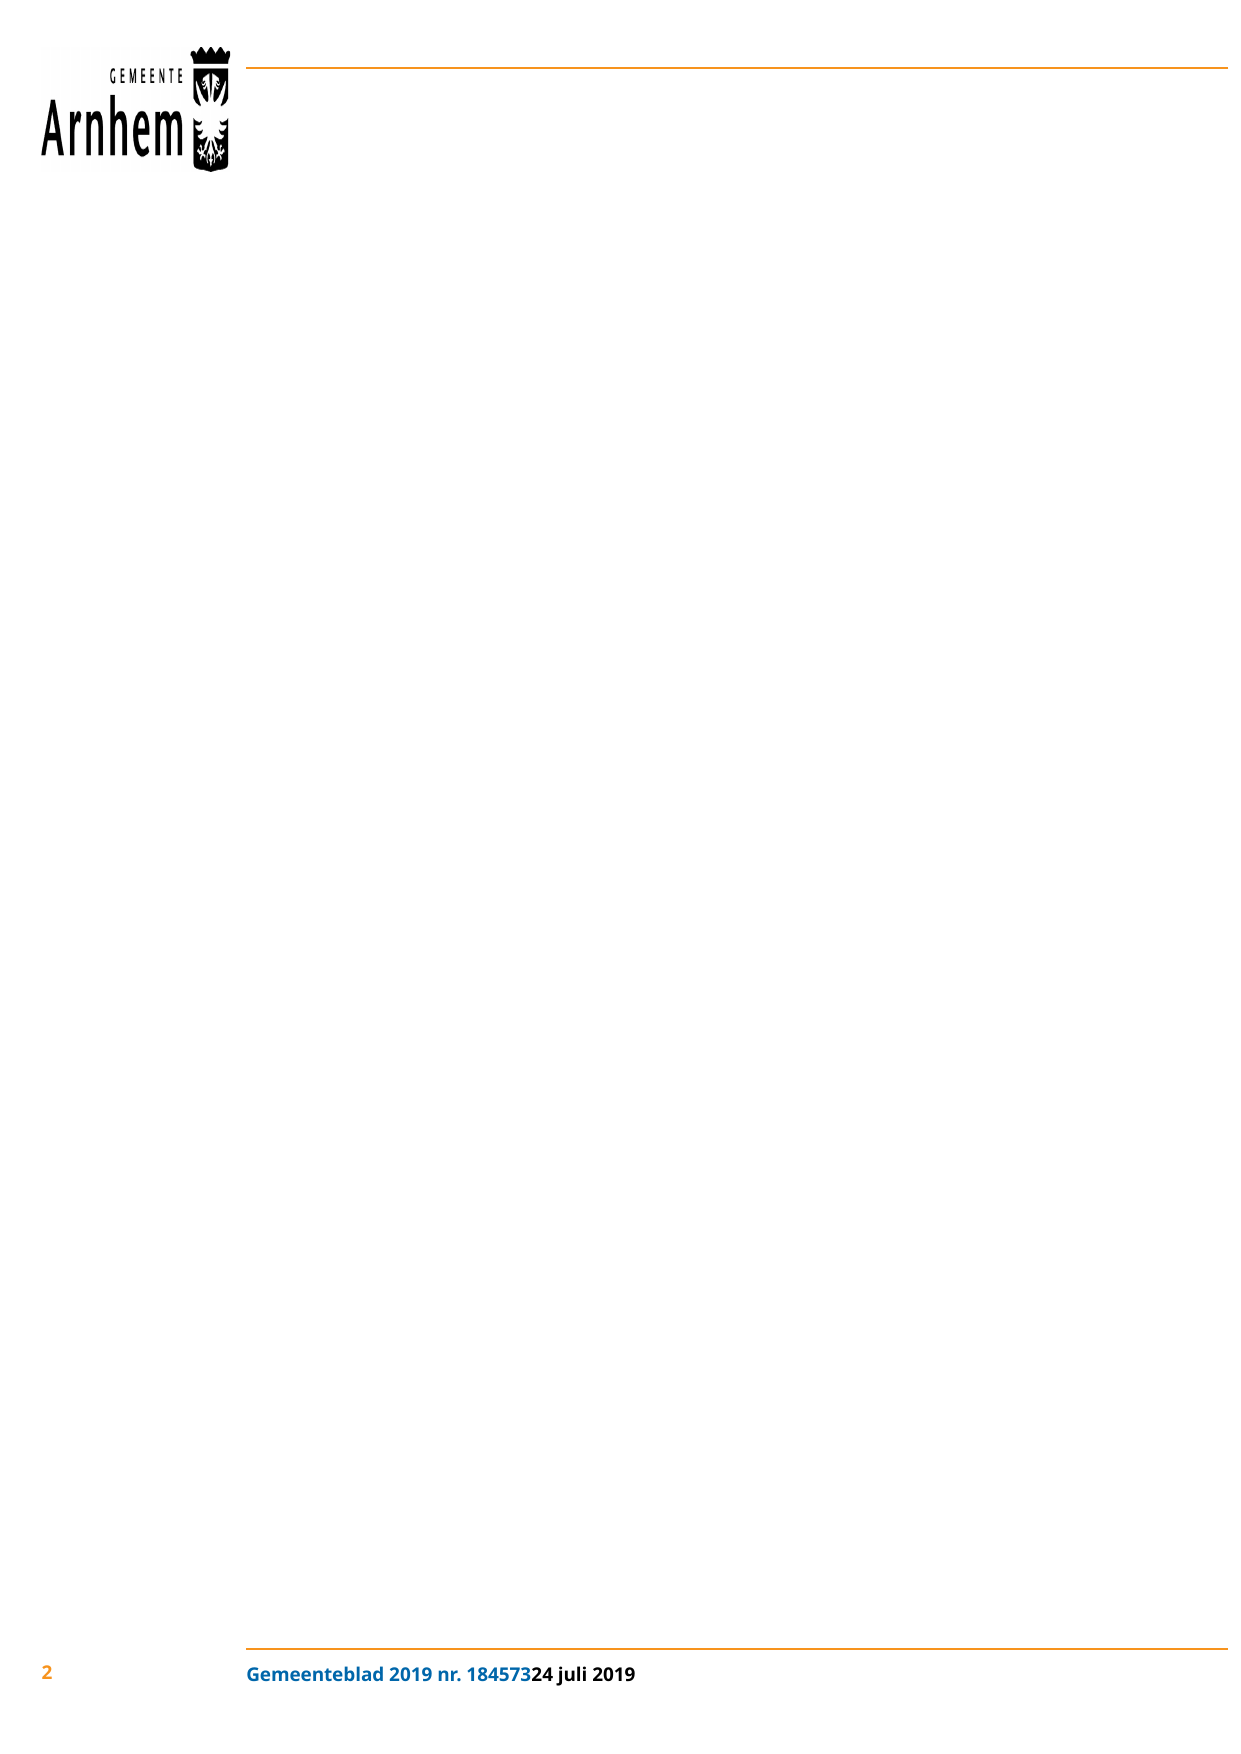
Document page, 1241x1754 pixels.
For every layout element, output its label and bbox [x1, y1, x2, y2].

picture [41, 47, 231, 172]
